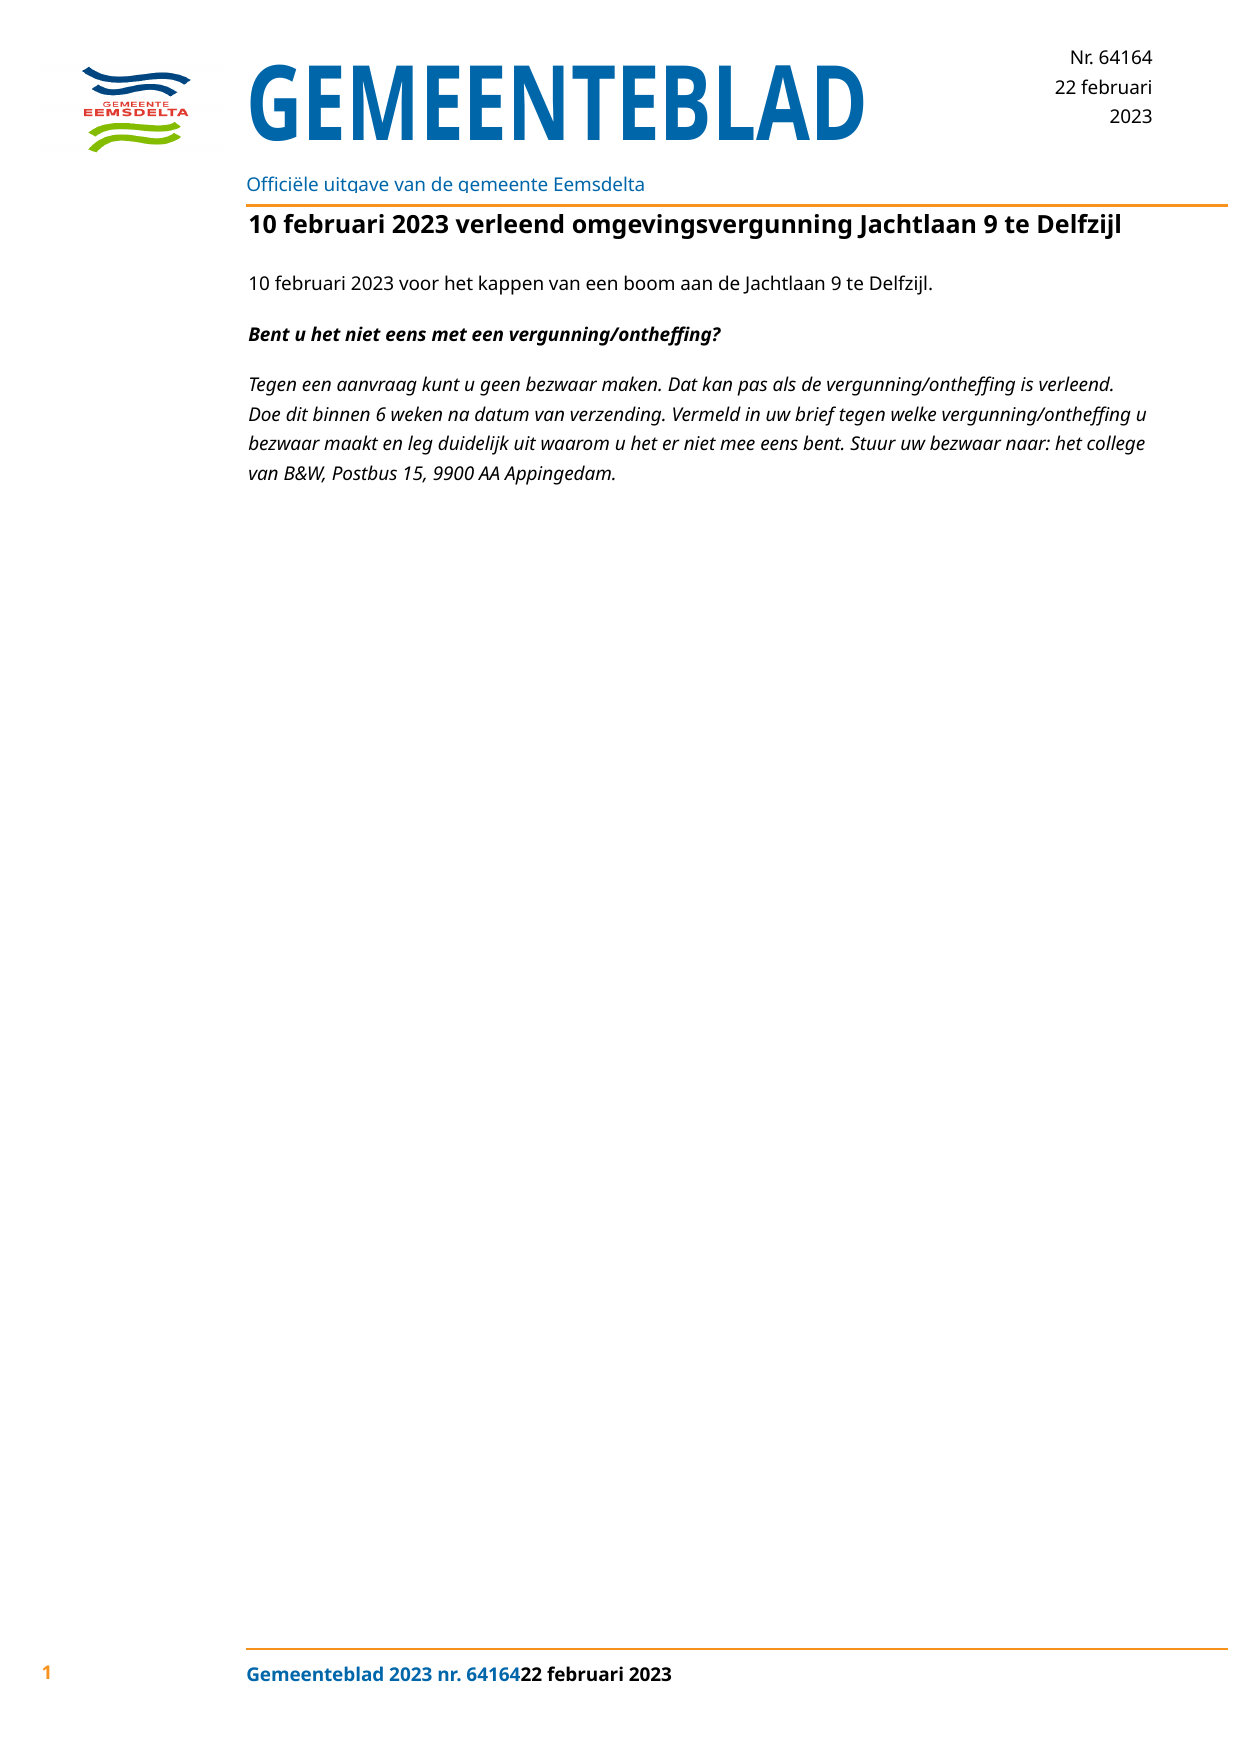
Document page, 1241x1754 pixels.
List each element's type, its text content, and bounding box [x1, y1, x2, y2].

text Bent u het niet eens met een vergunning/ontheffing? [248, 321, 1152, 346]
text Tegen een aanvraag kunt u geen bezwaar maken. Dat kan pas als de vergunning/ontheffing is verleend. Doe dit binnen 6 weken na datum van verzending. Vermeld in uw brief tegen welke vergunning/ontheffing u bezwaar maakt en leg duidelijk uit waarom u het er niet mee eens bent. Stuur uw bezwaar naar: het college van B&W, Postbus 15, 9900 AA Appingedam. [248, 371, 1152, 486]
text 10 februari 2023 verleend omgevingsvergunning Jachtlaan 9 te Delfzijl [248, 207, 1152, 241]
picture [41, 47, 231, 172]
text 10 februari 2023 voor het kappen van een boom aan de Jachtlaan 9 te Delfzijl. [248, 270, 1152, 296]
